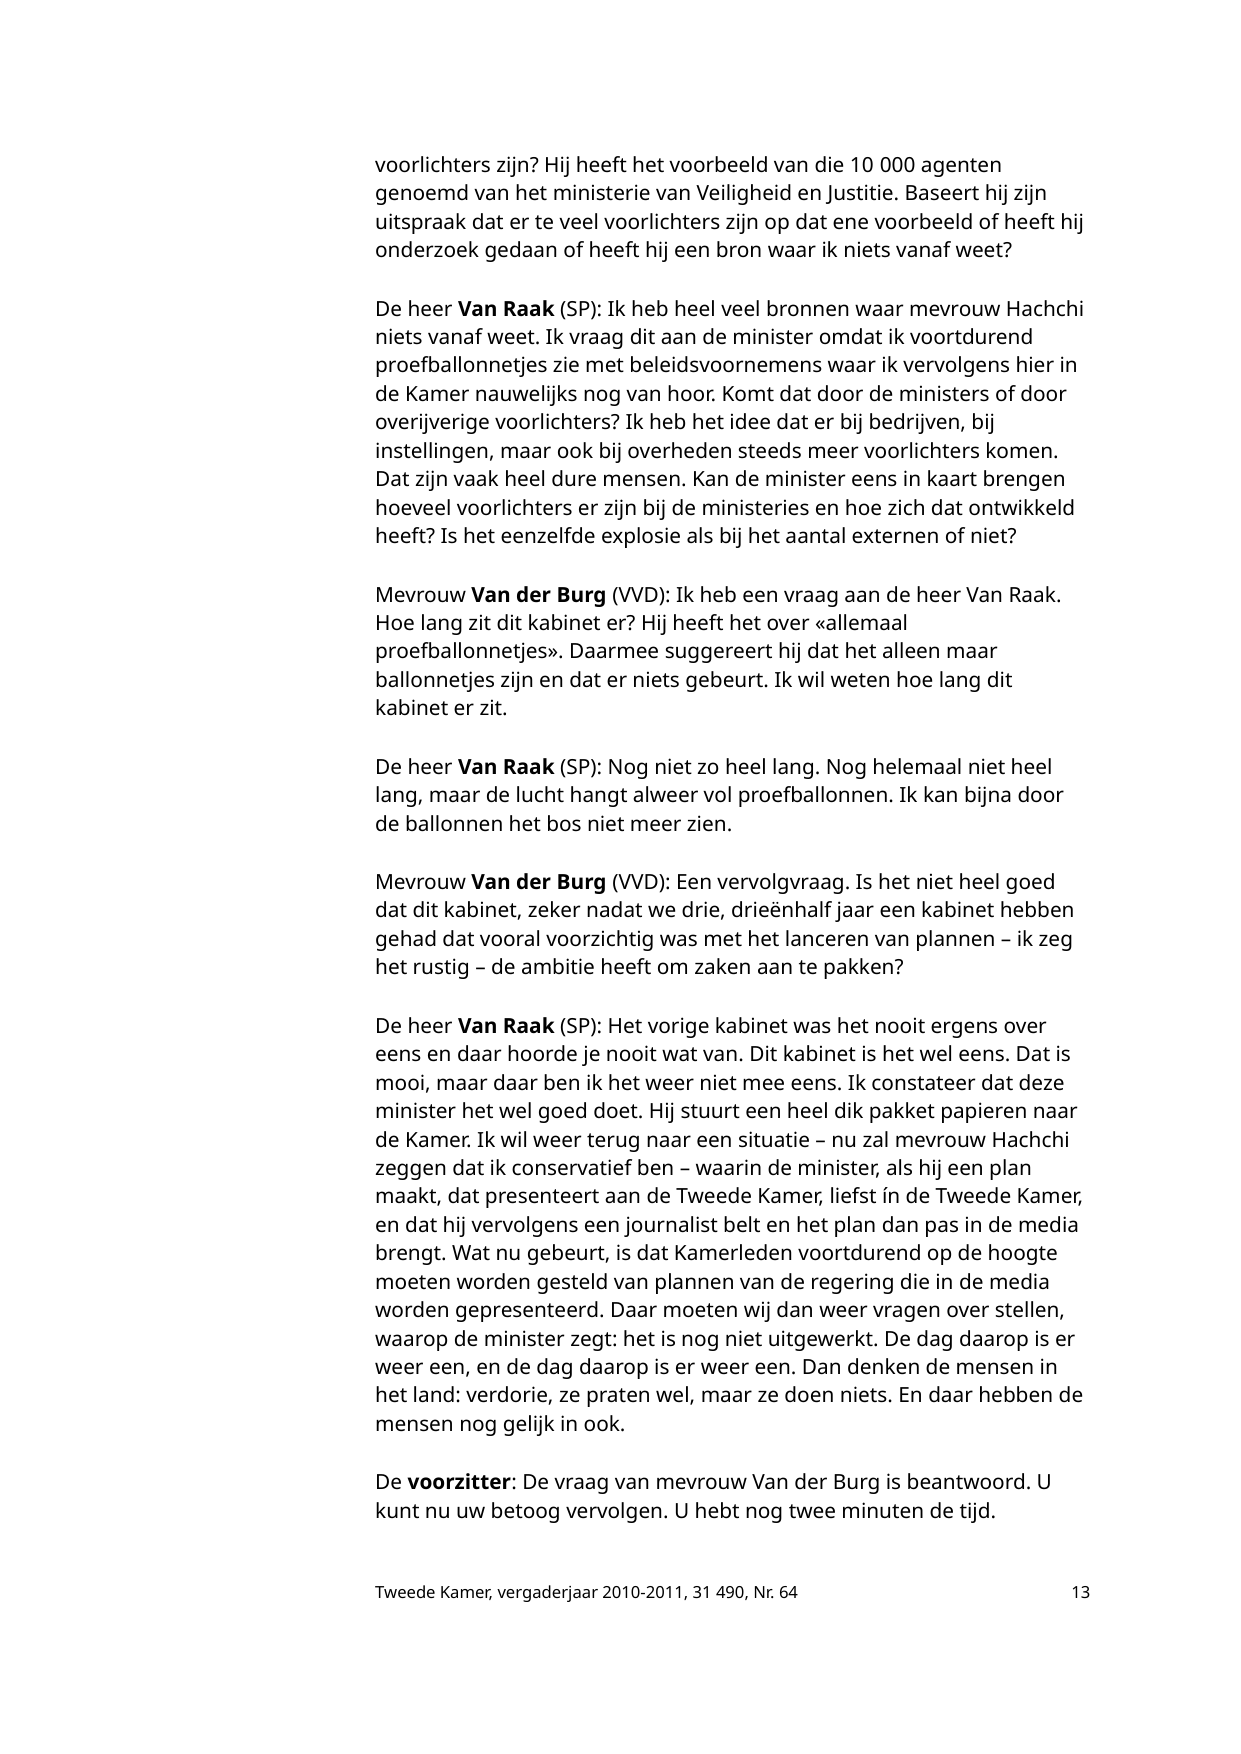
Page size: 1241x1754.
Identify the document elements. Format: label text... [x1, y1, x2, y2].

text Mevrouw Van der Burg (VVD): Ik heb een vraag aan de heer Van Raak. Hoe lang zit dit kabinet er? Hij heeft het over «allemaal proefballonnetjes». Daarmee suggereert hij dat het alleen maar ballonnetjes zijn en dat er niets gebeurt. Ik wil weten hoe lang dit kabinet er zit. [375, 580, 1090, 722]
text voorlichters zijn? Hij heeft het voorbeeld van die 10 000 agenten genoemd van het ministerie van Veiligheid en Justitie. Baseert hij zijn uitspraak dat er te veel voorlichters zijn op dat ene voorbeeld of heeft hij onderzoek gedaan of heeft hij een bron waar ik niets vanaf weet? [375, 150, 1090, 264]
text De heer Van Raak (SP): Nog niet zo heel lang. Nog helemaal niet heel lang, maar de lucht hangt alweer vol proefballonnen. Ik kan bijna door de ballonnen het bos niet meer zien. [375, 752, 1090, 837]
text Mevrouw Van der Burg (VVD): Een vervolgvraag. Is het niet heel goed dat dit kabinet, zeker nadat we drie, drieënhalf jaar een kabinet hebben gehad dat vooral voorzichtig was met het lanceren van plannen – ik zeg het rustig – de ambitie heeft om zaken aan te pakken? [375, 867, 1090, 981]
text De voorzitter: De vraag van mevrouw Van der Burg is beantwoord. U kunt nu uw betoog vervolgen. U hebt nog twee minuten de tijd. [375, 1467, 1090, 1524]
text De heer Van Raak (SP): Ik heb heel veel bronnen waar mevrouw Hachchi niets vanaf weet. Ik vraag dit aan de minister omdat ik voortdurend proefballonnetjes zie met beleidsvoornemens waar ik vervolgens hier in de Kamer nauwelijks nog van hoor. Komt dat door de ministers of door overijverige voorlichters? Ik heb het idee dat er bij bedrijven, bij instellingen, maar ook bij overheden steeds meer voorlichters komen. Dat zijn vaak heel dure mensen. Kan de minister eens in kaart brengen hoeveel voorlichters er zijn bij de ministeries en hoe zich dat ontwikkeld heeft? Is het eenzelfde explosie als bij het aantal externen of niet? [375, 294, 1090, 550]
text De heer Van Raak (SP): Het vorige kabinet was het nooit ergens over eens en daar hoorde je nooit wat van. Dit kabinet is het wel eens. Dat is mooi, maar daar ben ik het weer niet mee eens. Ik constateer dat deze minister het wel goed doet. Hij stuurt een heel dik pakket papieren naar de Kamer. Ik wil weer terug naar een situatie – nu zal mevrouw Hachchi zeggen dat ik conservatief ben – waarin de minister, als hij een plan maakt, dat presenteert aan de Tweede Kamer, liefst ín de Tweede Kamer, en dat hij vervolgens een journalist belt en het plan dan pas in de media brengt. Wat nu gebeurt, is dat Kamerleden voortdurend op de hoogte moeten worden gesteld van plannen van de regering die in de media worden gepresenteerd. Daar moeten wij dan weer vragen over stellen, waarop de minister zegt: het is nog niet uitgewerkt. De dag daarop is er weer een, en de dag daarop is er weer een. Dan denken de mensen in het land: verdorie, ze praten wel, maar ze doen niets. En daar hebben de mensen nog gelijk in ook. [375, 1011, 1090, 1437]
